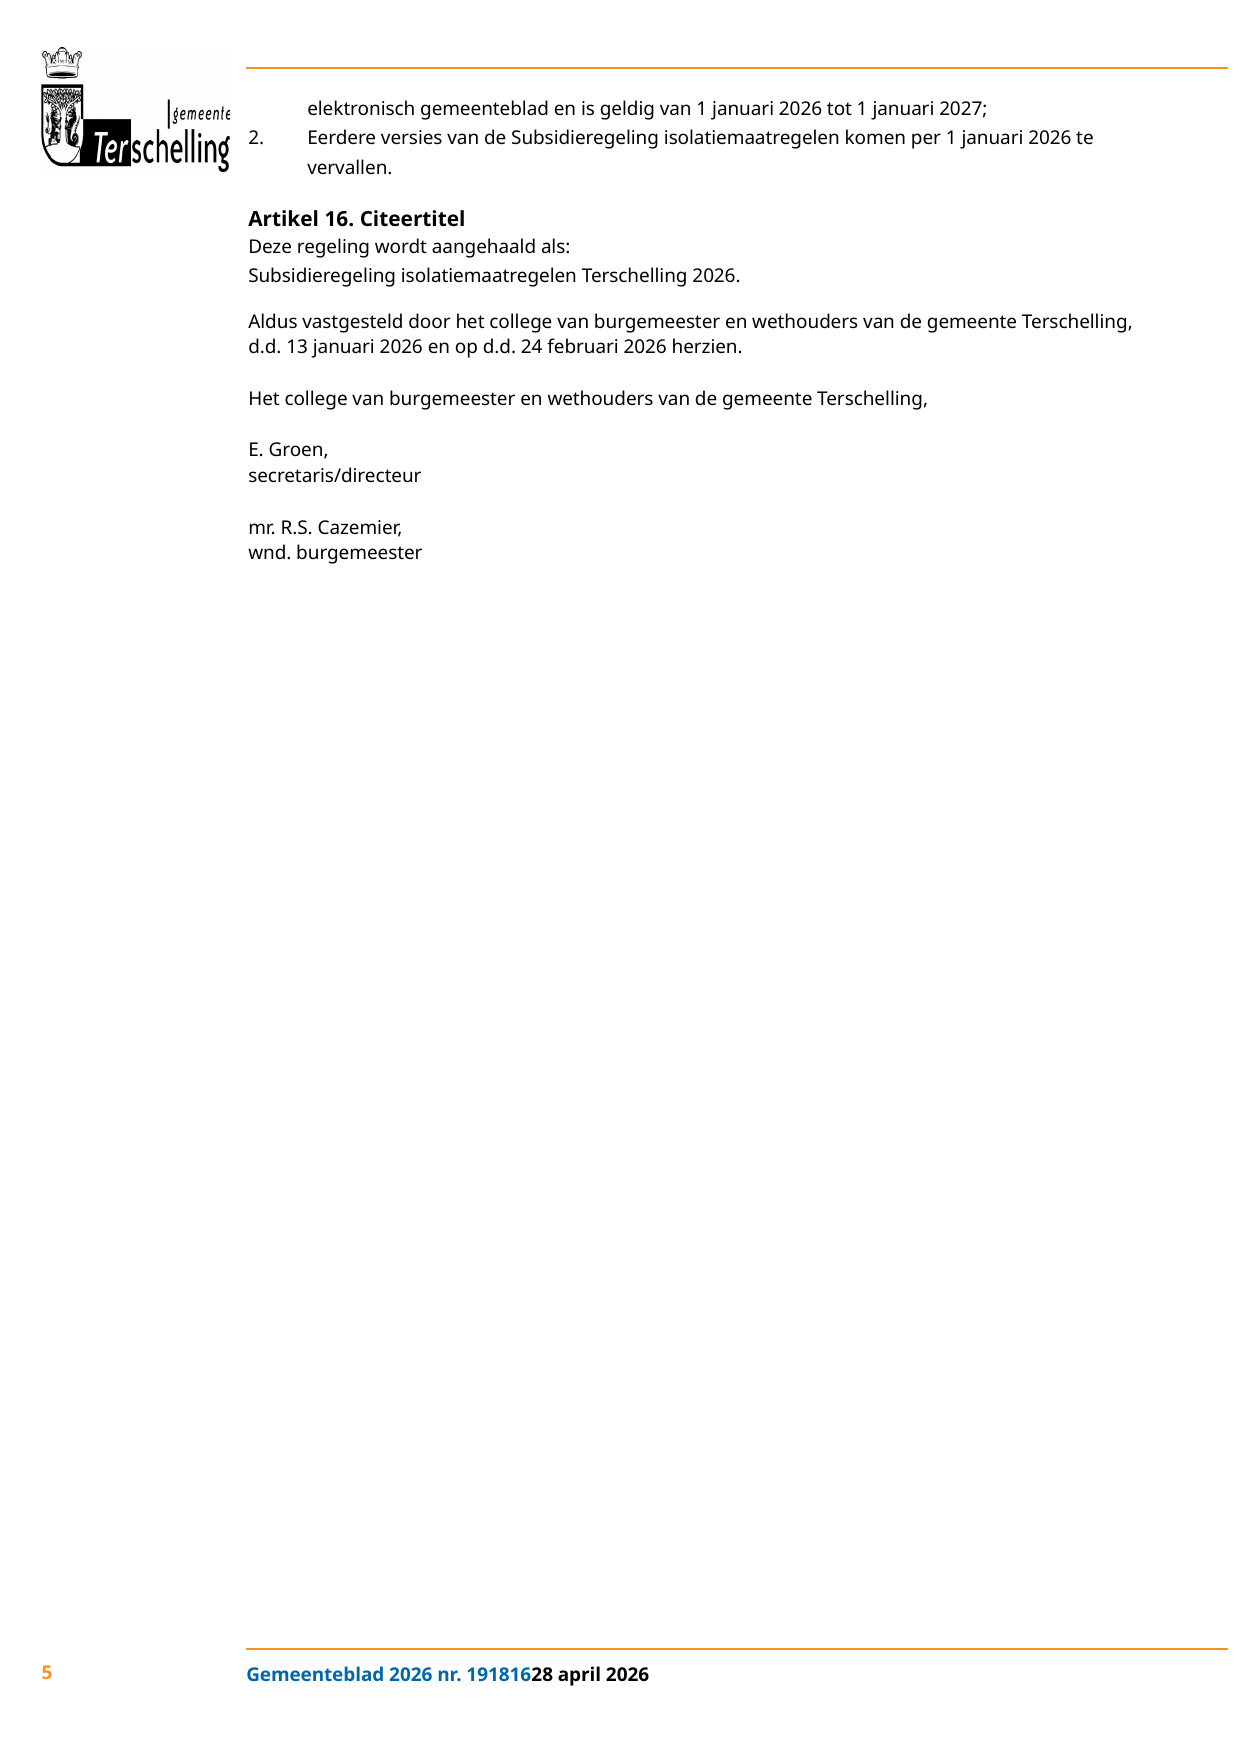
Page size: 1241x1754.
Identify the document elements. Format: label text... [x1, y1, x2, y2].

text Subsidieregeling isolatiemaatregelen Terschelling 2026. [248, 262, 1152, 288]
list Eerdere versies van de Subsidieregeling isolatiemaatregelen komen per 1 januari 2026 te vervallen. [248, 124, 1152, 180]
text Aldus vastgesteld door het college van burgemeester en wethouders van de gemeente Terschelling, d.d. 13 januari 2026 en op d.d. 24 februari 2026 herzien. [248, 308, 1152, 359]
text mr. R.S. Cazemier, [248, 514, 1152, 539]
text Deze regeling wordt aangehaald als: [248, 233, 1152, 258]
text wnd. burgemeester [248, 539, 1152, 565]
picture [41, 47, 231, 172]
text Artikel 16. Citeertitel [248, 204, 1152, 233]
list elektronisch gemeenteblad en is geldig van 1 januari 2026 tot 1 januari 2027; [248, 95, 1152, 121]
text secretaris/directeur [248, 462, 1152, 488]
text E. Groen, [248, 437, 1152, 462]
text Het college van burgemeester en wethouders van de gemeente Terschelling, [248, 385, 1152, 411]
